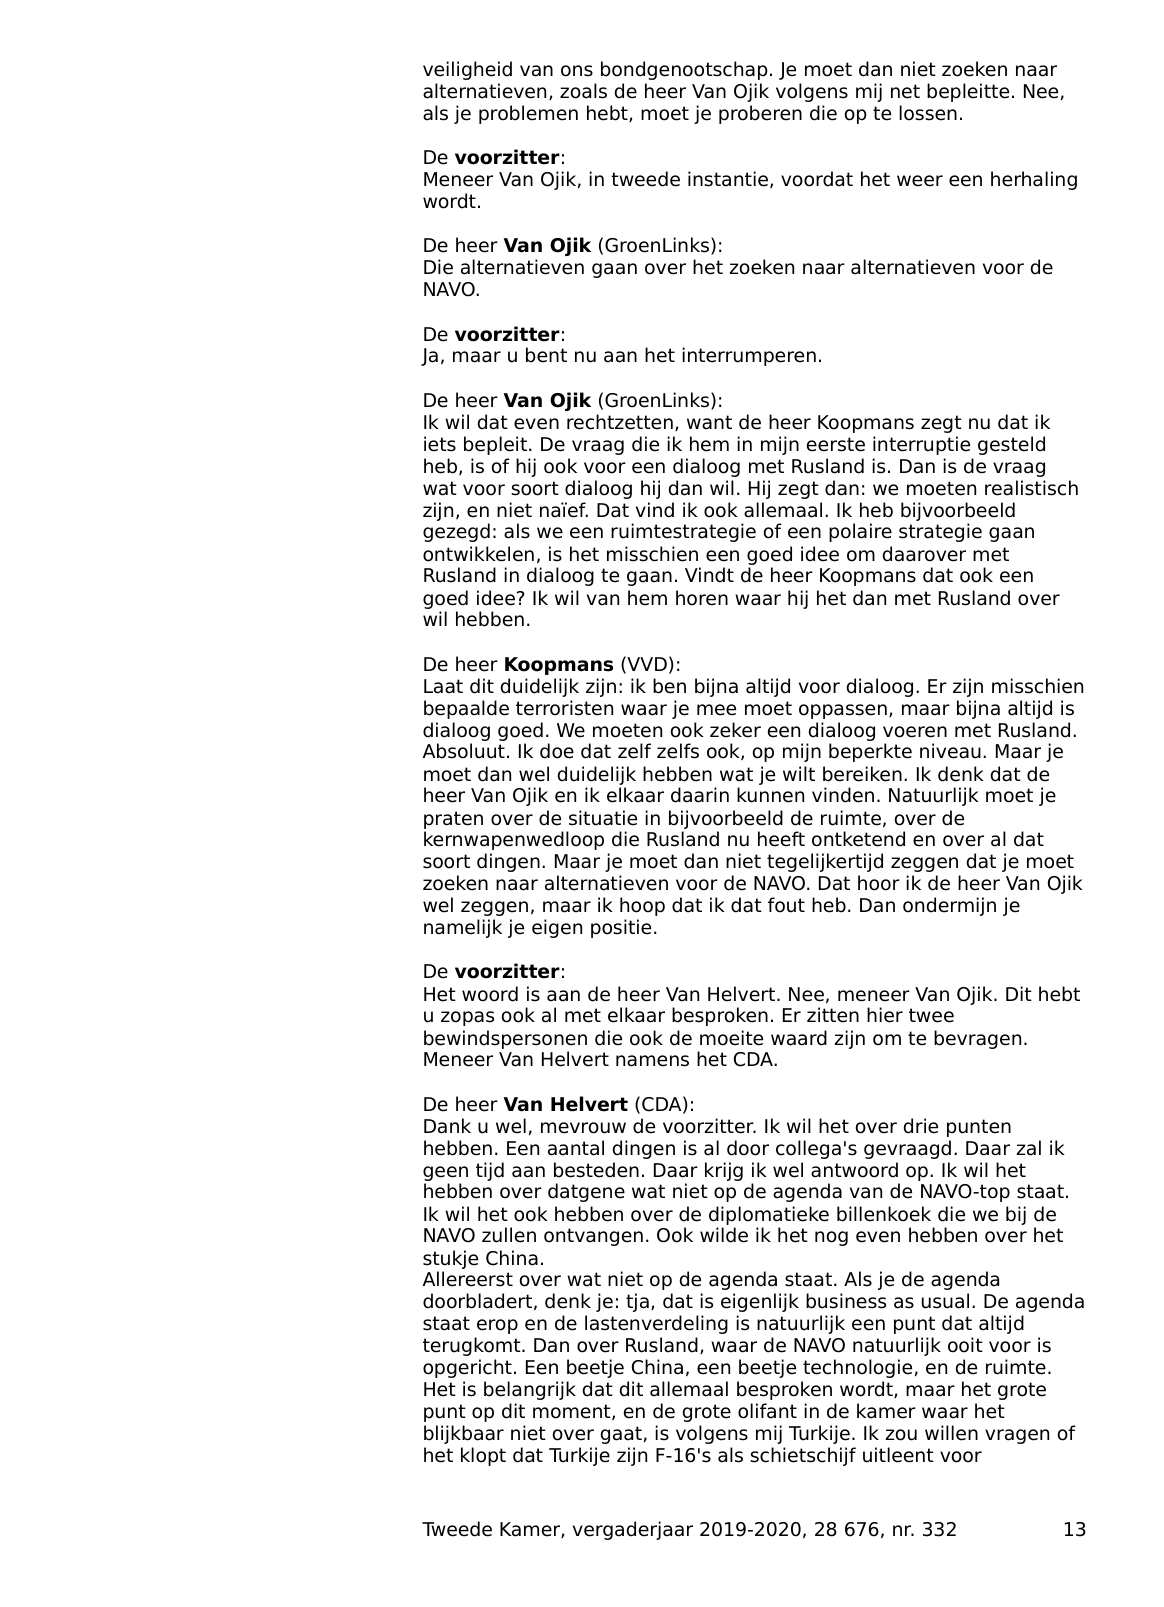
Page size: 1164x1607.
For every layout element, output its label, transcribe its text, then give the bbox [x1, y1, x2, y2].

text De heer Van Helvert (CDA): [422, 1093, 1087, 1116]
text Meneer Van Ojik, in tweede instantie, voordat het weer een herhaling wordt. [422, 169, 1087, 213]
text Die alternatieven gaan over het zoeken naar alternatieven voor de NAVO. [422, 257, 1087, 301]
text Ik wil dat even rechtzetten, want de heer Koopmans zegt nu dat ik iets bepleit. De vraag die ik hem in mijn eerste interruptie gesteld heb, is of hij ook voor een dialoog met Rusland is. Dan is de vraag wat voor soort dialoog hij dan wil. Hij zegt dan: we moeten realistisch zijn, en niet naïef. Dat vind ik ook allemaal. Ik heb bijvoorbeeld gezegd: als we een ruimtestrategie of een polaire strategie gaan ontwikkelen, is het misschien een goed idee om daarover met Rusland in dialoog te gaan. Vindt de heer Koopmans dat ook een goed idee? Ik wil van hem horen waar hij het dan met Rusland over wil hebben. [422, 412, 1087, 631]
text Ja, maar u bent nu aan het interrumperen. [422, 345, 1087, 367]
text De voorzitter: [422, 147, 1087, 169]
text Laat dit duidelijk zijn: ik ben bijna altijd voor dialoog. Er zijn misschien bepaalde terroristen waar je mee moet oppassen, maar bijna altijd is dialoog goed. We moeten ook zeker een dialoog voeren met Rusland. Absoluut. Ik doe dat zelf zelfs ook, op mijn beperkte niveau. Maar je moet dan wel duidelijk hebben wat je wilt bereiken. Ik denk dat de heer Van Ojik en ik elkaar daarin kunnen vinden. Natuurlijk moet je praten over de situatie in bijvoorbeeld de ruimte, over de kernwapenwedloop die Rusland nu heeft ontketend en over al dat soort dingen. Maar je moet dan niet tegelijkertijd zeggen dat je moet zoeken naar alternatieven voor de NAVO. Dat hoor ik de heer Van Ojik wel zeggen, maar ik hoop dat ik dat fout heb. Dan ondermijn je namelijk je eigen positie. [422, 676, 1087, 939]
text De heer Van Ojik (GroenLinks): [422, 235, 1087, 257]
text Allereerst over wat niet op de agenda staat. Als je de agenda doorbladert, denk je: tja, dat is eigenlijk business as usual. De agenda staat erop en de lastenverdeling is natuurlijk een punt dat altijd terugkomt. Dan over Rusland, waar de NAVO natuurlijk ooit voor is opgericht. Een beetje China, een beetje technologie, en de ruimte. Het is belangrijk dat dit allemaal besproken wordt, maar het grote punt op dit moment, en de grote olifant in de kamer waar het blijkbaar niet over gaat, is volgens mij Turkije. Ik zou willen vragen of het klopt dat Turkije zijn F-16's als schietschijf uitleent voor [422, 1269, 1087, 1467]
text veiligheid van ons bondgenootschap. Je moet dan niet zoeken naar alternatieven, zoals de heer Van Ojik volgens mij net bepleitte. Nee, als je problemen hebt, moet je proberen die op te lossen. [422, 59, 1087, 125]
text De heer Koopmans (VVD): [422, 653, 1087, 676]
text De voorzitter: [422, 961, 1087, 983]
text De heer Van Ojik (GroenLinks): [422, 389, 1087, 412]
text Het woord is aan de heer Van Helvert. Nee, meneer Van Ojik. Dit hebt u zopas ook al met elkaar besproken. Er zitten hier twee bewindspersonen die ook de moeite waard zijn om te bevragen. Meneer Van Helvert namens het CDA. [422, 983, 1087, 1071]
text De voorzitter: [422, 323, 1087, 345]
text Dank u wel, mevrouw de voorzitter. Ik wil het over drie punten hebben. Een aantal dingen is al door collega's gevraagd. Daar zal ik geen tijd aan besteden. Daar krijg ik wel antwoord op. Ik wil het hebben over datgene wat niet op de agenda van de NAVO-top staat. Ik wil het ook hebben over de diplomatieke billenkoek die we bij de NAVO zullen ontvangen. Ook wilde ik het nog even hebben over het stukje China. [422, 1116, 1087, 1269]
